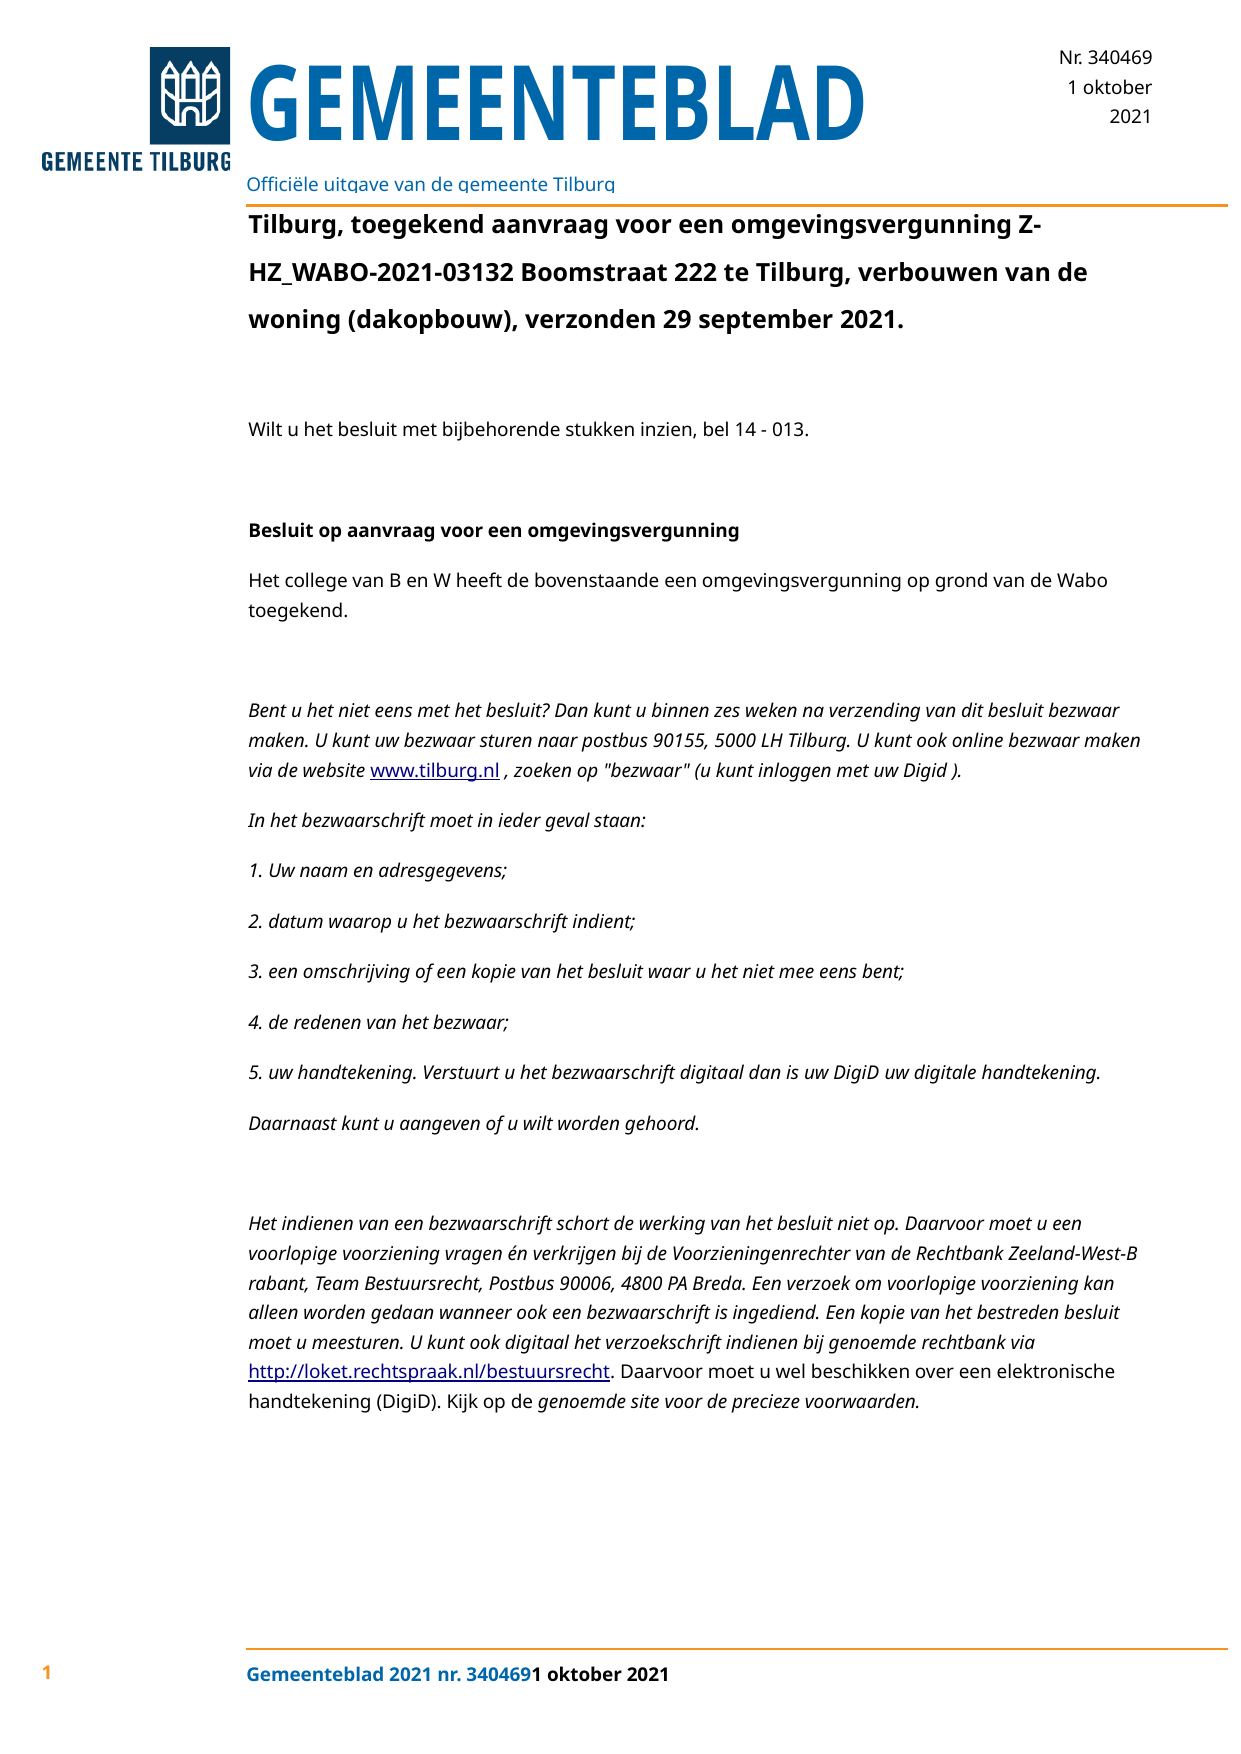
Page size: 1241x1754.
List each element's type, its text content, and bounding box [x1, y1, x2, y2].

text 2. datum waarop u het bezwaarschrift indient; [248, 908, 1152, 934]
text 1. Uw naam en adresgegevens; [248, 858, 1152, 883]
text Tilburg, toegekend aanvraag voor een omgevingsvergunning Z-HZ_WABO-2021-03132 Boomstraat 222 te Tilburg, verbouwen van de woning (dakopbouw), verzonden 29 september 2021. [248, 207, 1152, 336]
text Wilt u het besluit met bijbehorende stukken inzien, bel 14 - 013. [248, 416, 1152, 442]
text In het bezwaarschrift moet in ieder geval staan: [248, 807, 1152, 833]
text Het indienen van een bezwaarschrift schort de werking van het besluit niet op. Daarvoor moet u een voorlopige voorziening vragen én verkrijgen bij de Voorzieningenrechter van de Rechtbank Zeeland-West-B rabant, Team Bestuursrecht, Postbus 90006, 4800 PA Breda. Een verzoek om voorlopige voorziening kan alleen worden gedaan wanneer ook een bezwaarschrift is ingediend. Een kopie van het bestreden besluit moet u meesturen. U kunt ook digitaal het verzoekschrift indienen bij genoemde rechtbank via http://loket.rechtspraak.nl/bestuursrecht. Daarvoor moet u wel beschikken over een elektronische handtekening (DigiD). Kijk op de genoemde site voor de precieze voorwaarden. [248, 1211, 1152, 1414]
text Daarnaast kunt u aangeven of u wilt worden gehoord. [248, 1110, 1152, 1135]
text Bent u het niet eens met het besluit? Dan kunt u binnen zes weken na verzending van dit besluit bezwaar maken. U kunt uw bezwaar sturen naar postbus 90155, 5000 LH Tilburg. U kunt ook online bezwaar maken via de website www.tilburg.nl , zoeken op "bezwaar" (u kunt inloggen met uw Digid ). [248, 698, 1152, 782]
text 3. een omschrijving of een kopie van het besluit waar u het niet mee eens bent; [248, 958, 1152, 984]
text Besluit op aanvraag voor een omgevingsvergunning [248, 517, 1152, 542]
text 4. de redenen van het bezwaar; [248, 1009, 1152, 1034]
text 5. uw handtekening. Verstuurt u het bezwaarschrift digitaal dan is uw DigiD uw digitale handtekening. [248, 1059, 1152, 1085]
text Het college van B en W heeft de bovenstaande een omgevingsvergunning op grond van de Wabo toegekend. [248, 567, 1152, 622]
picture [41, 47, 231, 172]
